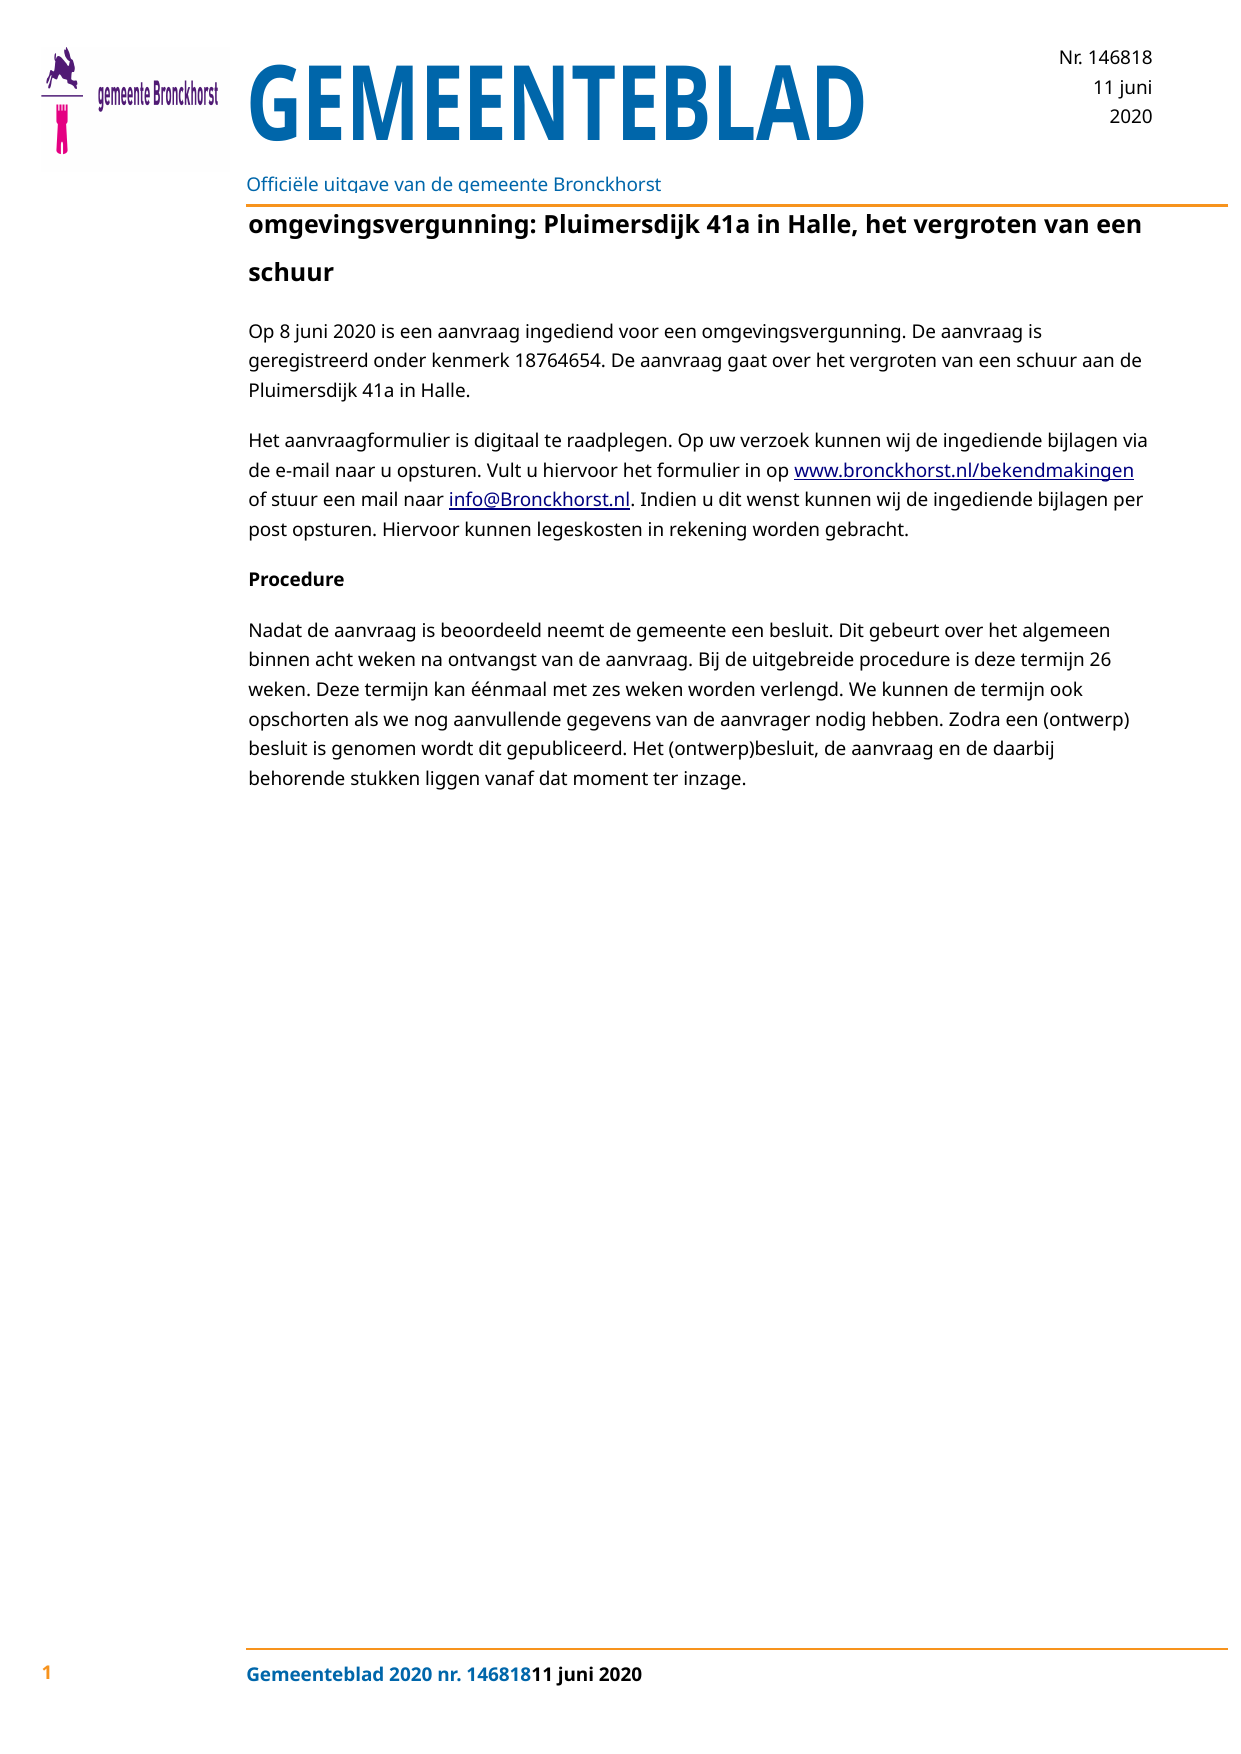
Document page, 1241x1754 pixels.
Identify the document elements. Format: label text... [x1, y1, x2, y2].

text Het aanvraagformulier is digitaal te raadplegen. Op uw verzoek kunnen wij de ingediende bijlagen via de e-mail naar u opsturen. Vult u hiervoor het formulier in op www.bronckhorst.nl/bekendmakingen of stuur een mail naar info@Bronckhorst.nl. Indien u dit wenst kunnen wij de ingediende bijlagen per post opsturen. Hiervoor kunnen legeskosten in rekening worden gebracht. [248, 427, 1152, 542]
text Nadat de aanvraag is beoordeeld neemt de gemeente een besluit. Dit gebeurt over het algemeen binnen acht weken na ontvangst van de aanvraag. Bij de uitgebreide procedure is deze termijn 26 weken. Deze termijn kan éénmaal met zes weken worden verlengd. We kunnen de termijn ook opschorten als we nog aanvullende gegevens van de aanvrager nodig hebben. Zodra een (ontwerp) besluit is genomen wordt dit gepubliceerd. Het (ontwerp)besluit, de aanvraag en de daarbij behorende stukken liggen vanaf dat moment ter inzage. [248, 617, 1152, 791]
text omgevingsvergunning: Pluimersdijk 41a in Halle, het vergroten van een schuur [248, 207, 1152, 288]
text Op 8 juni 2020 is een aanvraag ingediend voor een omgevingsvergunning. De aanvraag is geregistreerd onder kenmerk 18764654. De aanvraag gaat over het vergroten van een schuur aan de Pluimersdijk 41a in Halle. [248, 318, 1152, 403]
picture [41, 47, 231, 172]
text Procedure [248, 567, 1152, 592]
